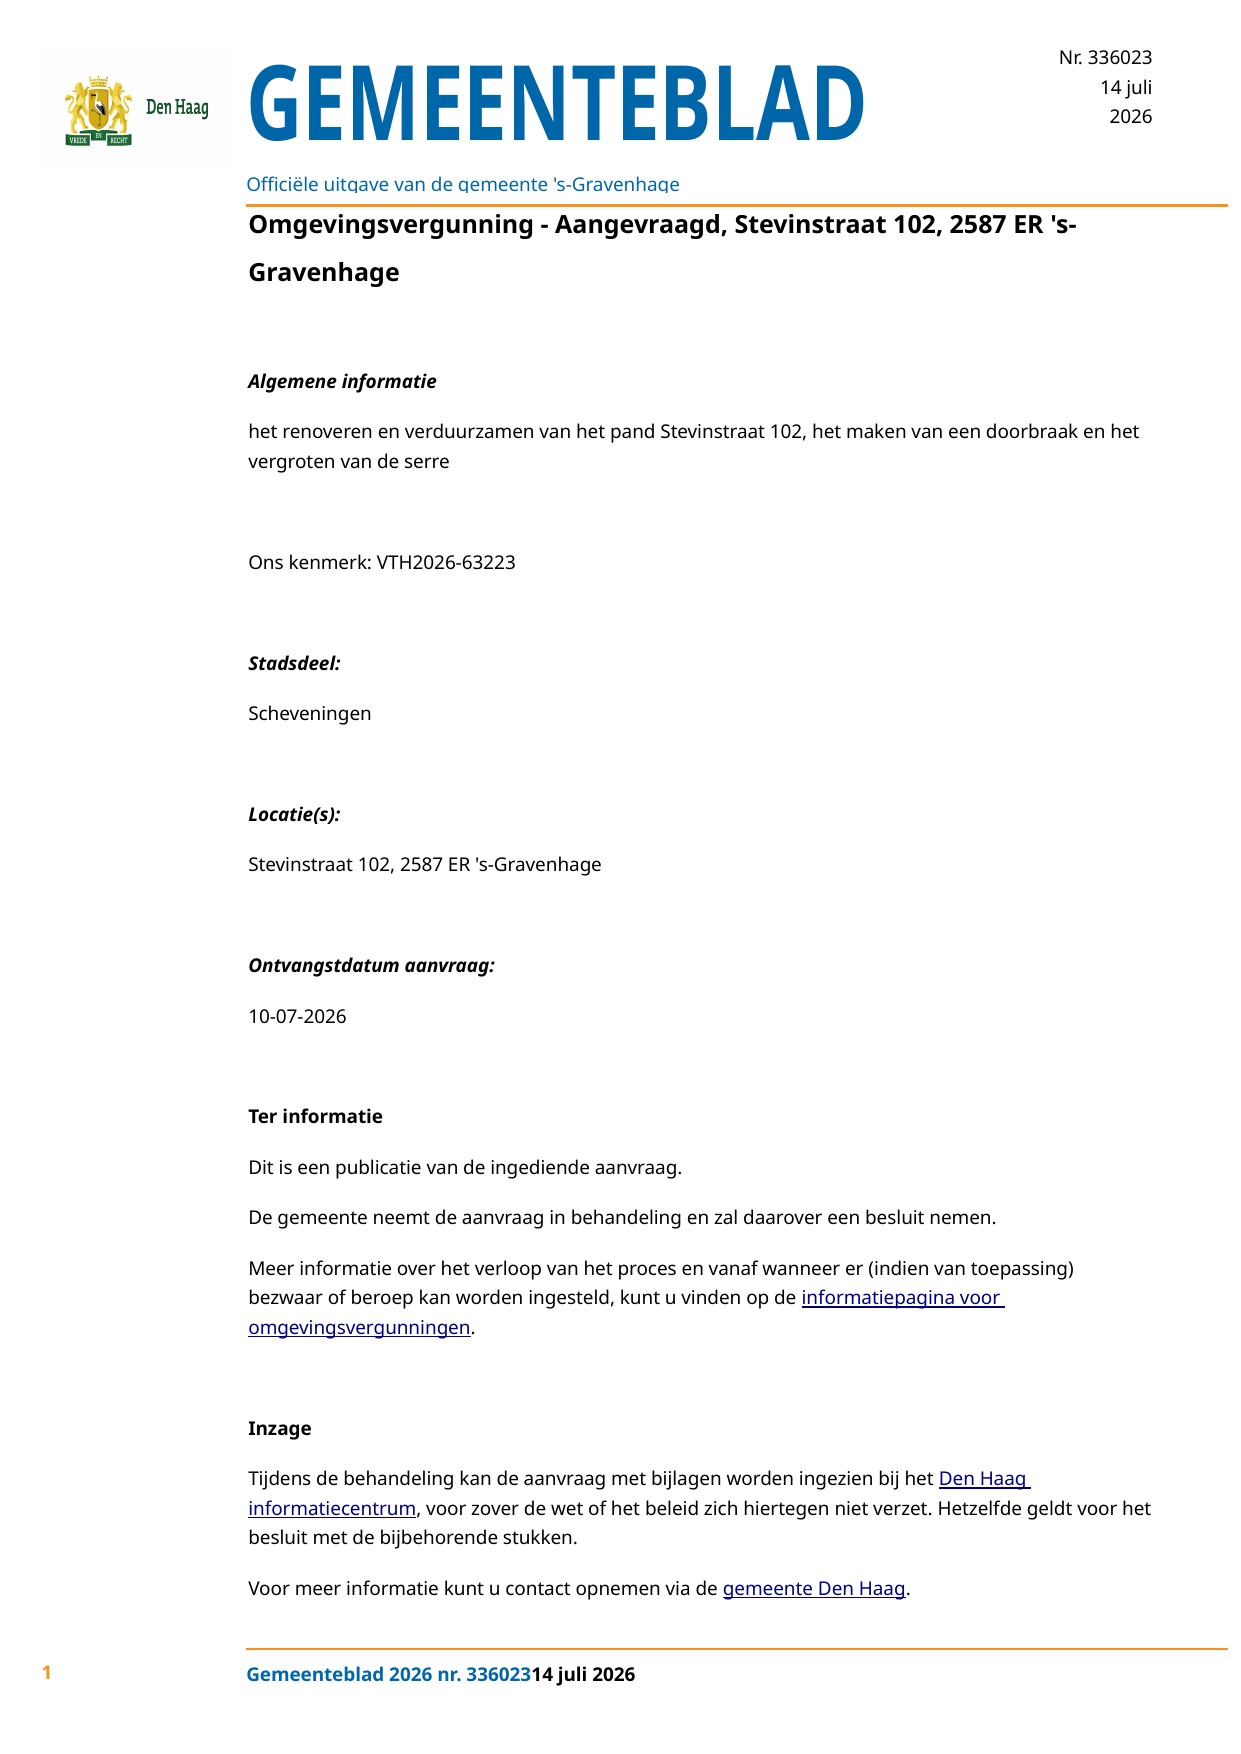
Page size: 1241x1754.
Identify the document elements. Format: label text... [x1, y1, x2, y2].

text Tijdens de behandeling kan de aanvraag met bijlagen worden ingezien bij het Den Haag informatiecentrum, voor zover de wet of het beleid zich hiertegen niet verzet. Hetzelfde geldt voor het besluit met de bijbehorende stukken. [248, 1465, 1152, 1550]
text Meer informatie over het verloop van het proces en vanaf wanneer er (indien van toepassing) bezwaar of beroep kan worden ingesteld, kunt u vinden op de informatiepagina voor omgevingsvergunningen. [248, 1255, 1152, 1340]
text Locatie(s): [248, 801, 1152, 827]
text 10-07-2026 [248, 1003, 1152, 1029]
text Voor meer informatie kunt u contact opnemen via de gemeente Den Haag. [248, 1575, 1152, 1601]
text Dit is een publicatie van de ingediende aanvraag. [248, 1154, 1152, 1180]
text het renoveren en verduurzamen van het pand Stevinstraat 102, het maken van een doorbraak en het vergroten van de serre [248, 419, 1152, 474]
text Ontvangstdatum aanvraag: [248, 952, 1152, 978]
text Inzage [248, 1415, 1152, 1441]
picture [41, 47, 231, 172]
text Scheveningen [248, 700, 1152, 726]
text Ter informatie [248, 1104, 1152, 1129]
text Omgevingsvergunning - Aangevraagd, Stevinstraat 102, 2587 ER 's-Gravenhage [248, 207, 1152, 288]
text De gemeente neemt de aanvraag in behandeling en zal daarover een besluit nemen. [248, 1204, 1152, 1230]
text Ons kenmerk: VTH2026-63223 [248, 549, 1152, 575]
text Algemene informatie [248, 368, 1152, 394]
text Stadsdeel: [248, 650, 1152, 676]
text Stevinstraat 102, 2587 ER 's-Gravenhage [248, 852, 1152, 877]
